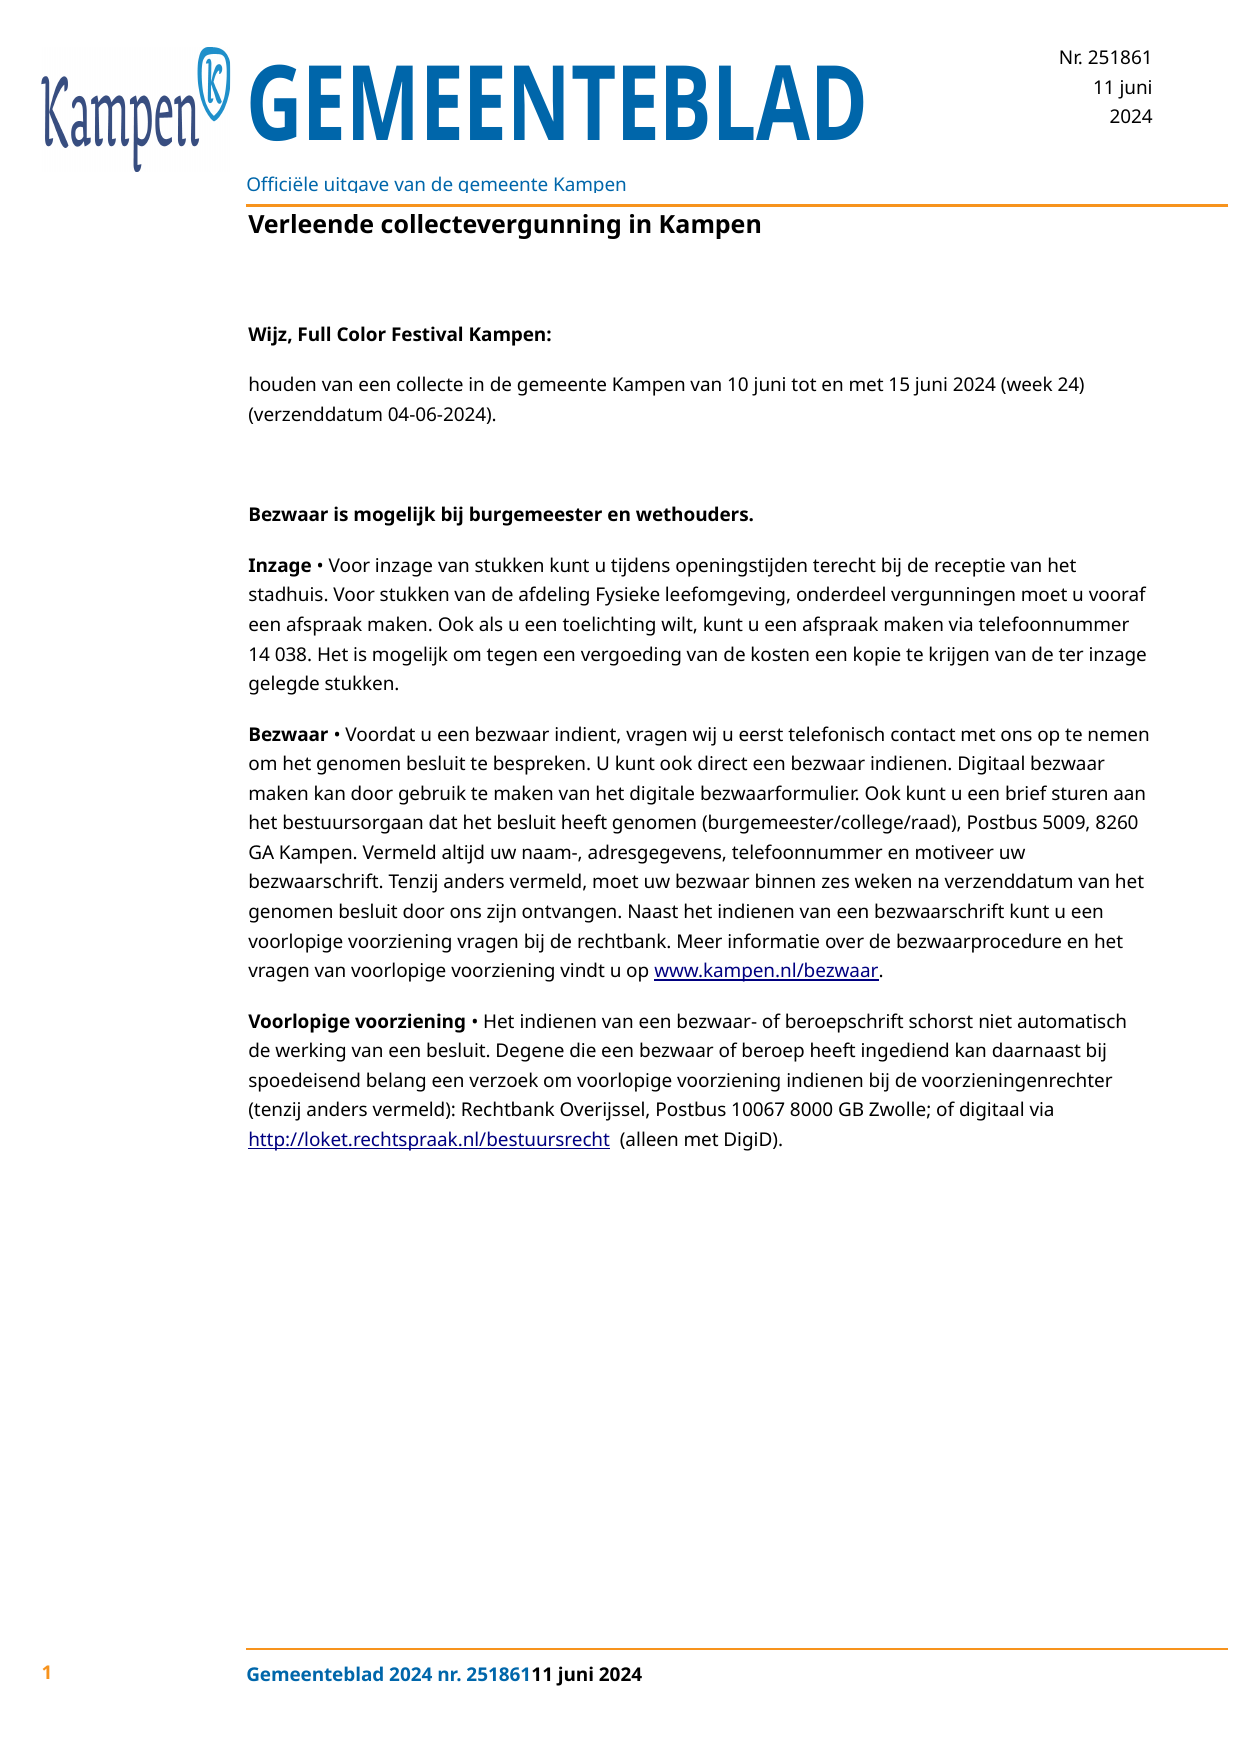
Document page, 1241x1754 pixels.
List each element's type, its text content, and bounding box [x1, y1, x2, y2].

text Inzage • Voor inzage van stukken kunt u tijdens openingstijden terecht bij de receptie van het stadhuis. Voor stukken van de afdeling Fysieke leefomgeving, onderdeel vergunningen moet u vooraf een afspraak maken. Ook als u een toelichting wilt, kunt u een afspraak maken via telefoonnummer 14 038. Het is mogelijk om tegen een vergoeding van de kosten een kopie te krijgen van de ter inzage gelegde stukken. [248, 552, 1152, 696]
text Bezwaar is mogelijk bij burgemeester en wethouders. [248, 502, 1152, 527]
picture [41, 47, 231, 172]
text Wijz, Full Color Festival Kampen: [248, 321, 1152, 346]
text Bezwaar • Voordat u een bezwaar indient, vragen wij u eerst telefonisch contact met ons op te nemen om het genomen besluit te bespreken. U kunt ook direct een bezwaar indienen. Digitaal bezwaar maken kan door gebruik te maken van het digitale bezwaarformulier. Ook kunt u een brief sturen aan het bestuursorgaan dat het besluit heeft genomen (burgemeester/college/raad), Postbus 5009, 8260 GA Kampen. Vermeld altijd uw naam-, adresgegevens, telefoonnummer en motiveer uw bezwaarschrift. Tenzij anders vermeld, moet uw bezwaar binnen zes weken na verzenddatum van het genomen besluit door ons zijn ontvangen. Naast het indienen van een bezwaarschrift kunt u een voorlopige voorziening vragen bij de rechtbank. Meer informatie over de bezwaarprocedure en het vragen van voorlopige voorziening vindt u op www.kampen.nl/bezwaar. [248, 721, 1152, 983]
text Voorlopige voorziening • Het indienen van een bezwaar- of beroepschrift schorst niet automatisch de werking van een besluit. Degene die een bezwaar of beroep heeft ingediend kan daarnaast bij spoedeisend belang een verzoek om voorlopige voorziening indienen bij de voorzieningenrechter (tenzij anders vermeld): Rechtbank Overijssel, Postbus 10067 8000 GB Zwolle; of digitaal via http://loket.rechtspraak.nl/bestuursrecht (alleen met DigiD). [248, 1008, 1152, 1152]
text Verleende collectevergunning in Kampen [248, 207, 1152, 241]
text houden van een collecte in de gemeente Kampen van 10 juni tot en met 15 juni 2024 (week 24) (verzenddatum 04-06-2024). [248, 371, 1152, 426]
